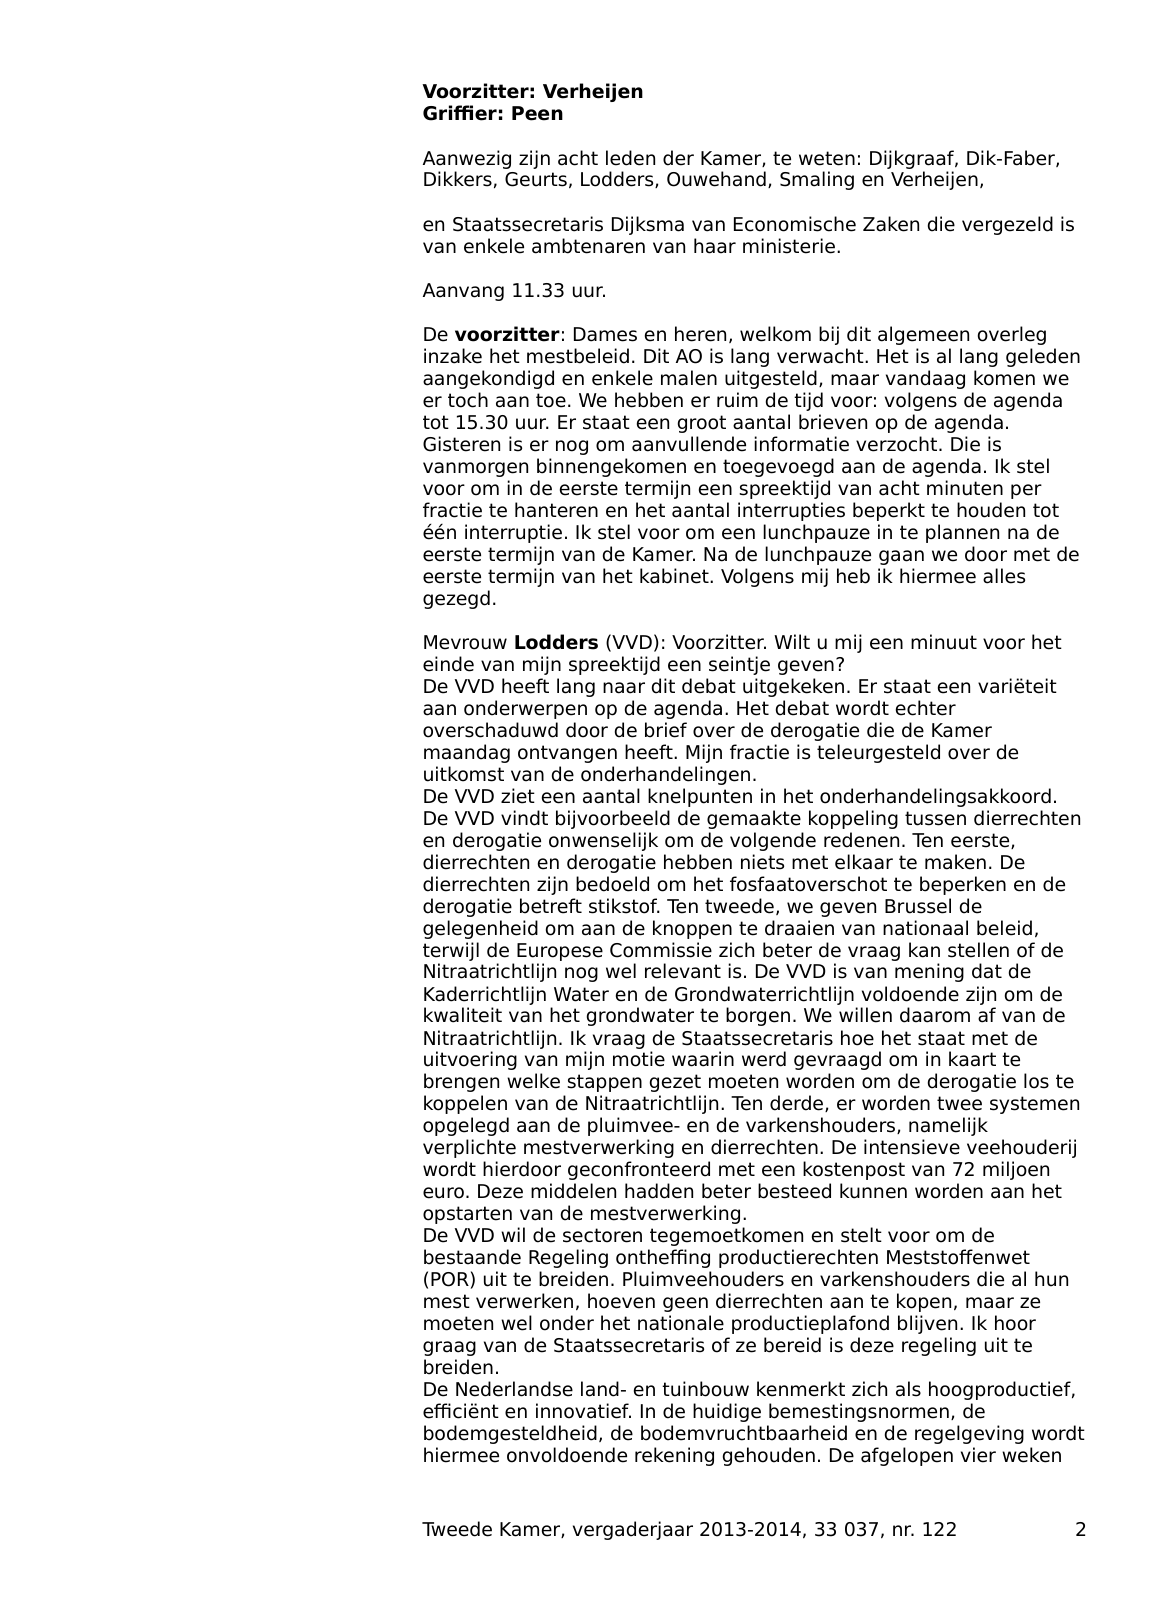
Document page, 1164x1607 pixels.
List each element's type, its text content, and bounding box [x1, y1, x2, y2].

text De VVD ziet een aantal knelpunten in het onderhandelingsakkoord. De VVD vindt bijvoorbeeld de gemaakte koppeling tussen dierrechten en derogatie onwenselijk om de volgende redenen. Ten eerste, dierrechten en derogatie hebben niets met elkaar te maken. De dierrechten zijn bedoeld om het fosfaatoverschot te beperken en de derogatie betreft stikstof. Ten tweede, we geven Brussel de gelegenheid om aan de knoppen te draaien van nationaal beleid, terwijl de Europese Commissie zich beter de vraag kan stellen of de Nitraatrichtlijn nog wel relevant is. De VVD is van mening dat de Kaderrichtlijn Water en de Grondwaterrichtlijn voldoende zijn om de kwaliteit van het grondwater te borgen. We willen daarom af van de Nitraatrichtlijn. Ik vraag de Staatssecretaris hoe het staat met de uitvoering van mijn motie waarin werd gevraagd om in kaart te brengen welke stappen gezet moeten worden om de derogatie los te koppelen van de Nitraatrichtlijn. Ten derde, er worden twee systemen opgelegd aan de pluimvee- en de varkenshouders, namelijk verplichte mestverwerking en dierrechten. De intensieve veehouderij wordt hierdoor geconfronteerd met een kostenpost van 72 miljoen euro. Deze middelen hadden beter besteed kunnen worden aan het opstarten van de mestverwerking. [422, 786, 1087, 1225]
text De VVD heeft lang naar dit debat uitgekeken. Er staat een variëteit aan onderwerpen op de agenda. Het debat wordt echter overschaduwd door de brief over de derogatie die de Kamer maandag ontvangen heeft. Mijn fractie is teleurgesteld over de uitkomst van de onderhandelingen. [422, 676, 1087, 786]
text Mevrouw Lodders (VVD): Voorzitter. Wilt u mij een minuut voor het einde van mijn spreektijd een seintje geven? [422, 632, 1087, 676]
text De Nederlandse land- en tuinbouw kenmerkt zich als hoogproductief, efficiënt en innovatief. In de huidige bemestingsnormen, de bodemgesteldheid, de bodemvruchtbaarheid en de regelgeving wordt hiermee onvoldoende rekening gehouden. De afgelopen vier weken [422, 1379, 1087, 1467]
text en Staatssecretaris Dijksma van Economische Zaken die vergezeld is van enkele ambtenaren van haar ministerie. [422, 213, 1087, 257]
text Aanwezig zijn acht leden der Kamer, te weten: Dijkgraaf, Dik-Faber, Dikkers, Geurts, Lodders, Ouwehand, Smaling en Verheijen, [422, 147, 1087, 191]
text Griffier: Peen [422, 103, 1087, 125]
text De voorzitter: Dames en heren, welkom bij dit algemeen overleg inzake het mestbeleid. Dit AO is lang verwacht. Het is al lang geleden aangekondigd en enkele malen uitgesteld, maar vandaag komen we er toch aan toe. We hebben er ruim de tijd voor: volgens de agenda tot 15.30 uur. Er staat een groot aantal brieven op de agenda. Gisteren is er nog om aanvullende informatie verzocht. Die is vanmorgen binnengekomen en toegevoegd aan de agenda. Ik stel voor om in de eerste termijn een spreektijd van acht minuten per fractie te hanteren en het aantal interrupties beperkt te houden tot één interruptie. Ik stel voor om een lunchpauze in te plannen na de eerste termijn van de Kamer. Na de lunchpauze gaan we door met de eerste termijn van het kabinet. Volgens mij heb ik hiermee alles gezegd. [422, 324, 1087, 609]
text Aanvang 11.33 uur. [422, 280, 1087, 302]
text Voorzitter: Verheijen [422, 81, 1087, 103]
text De VVD wil de sectoren tegemoetkomen en stelt voor om de bestaande Regeling ontheffing productierechten Meststoffenwet (POR) uit te breiden. Pluimveehouders en varkenshouders die al hun mest verwerken, hoeven geen dierrechten aan te kopen, maar ze moeten wel onder het nationale productieplafond blijven. Ik hoor graag van de Staatssecretaris of ze bereid is deze regeling uit te breiden. [422, 1225, 1087, 1379]
